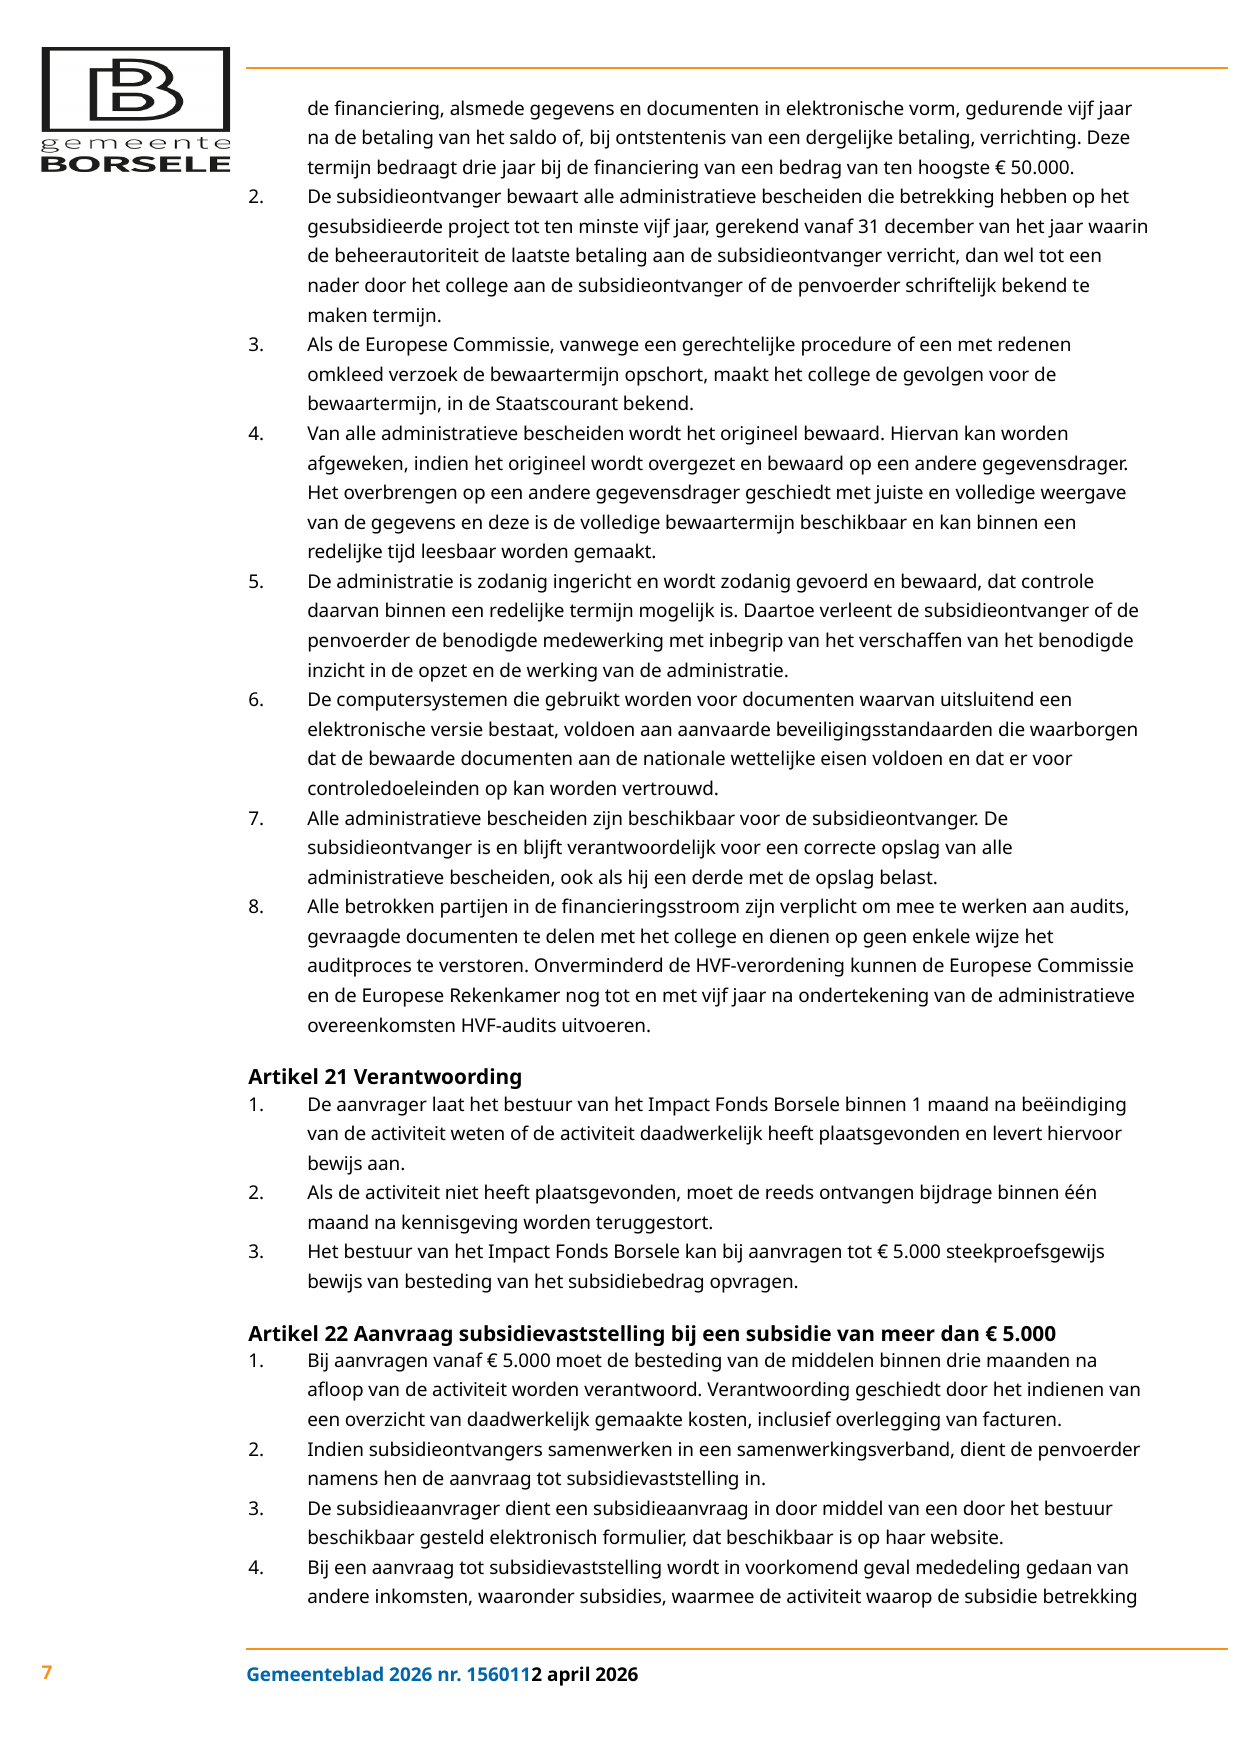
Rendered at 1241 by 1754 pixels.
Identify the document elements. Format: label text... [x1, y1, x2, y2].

list Het bestuur van het Impact Fonds Borsele kan bij aanvragen tot € 5.000 steekproefsgewijs bewijs van besteding van het subsidiebedrag opvragen. [248, 1239, 1152, 1294]
list Alle administratieve bescheiden zijn beschikbaar voor de subsidieontvanger. De subsidieontvanger is en blijft verantwoordelijk voor een correcte opslag van alle administratieve bescheiden, ook als hij een derde met de opslag belast. [248, 805, 1152, 890]
list Bij aanvragen vanaf € 5.000 moet de besteding van de middelen binnen drie maanden na afloop van de activiteit worden verantwoord. Verantwoording geschiedt door het indienen van een overzicht van daadwerkelijk gemaakte kosten, inclusief overlegging van facturen. [248, 1347, 1152, 1432]
list De computersystemen die gebruikt worden voor documenten waarvan uitsluitend een elektronische versie bestaat, voldoen aan aanvaarde beveiligingsstandaarden die waarborgen dat de bewaarde documenten aan de nationale wettelijke eisen voldoen en dat er voor controledoeleinden op kan worden vertrouwd. [248, 686, 1152, 801]
list De aanvrager laat het bestuur van het Impact Fonds Borsele binnen 1 maand na beëindiging van de activiteit weten of de activiteit daadwerkelijk heeft plaatsgevonden en levert hiervoor bewijs aan. [248, 1091, 1152, 1176]
list Bij een aanvraag tot subsidievaststelling wordt in voorkomend geval mededeling gedaan van andere inkomsten, waaronder subsidies, waarmee de activiteit waarop de subsidie betrekking [248, 1554, 1152, 1609]
text Artikel 22 Aanvraag subsidievaststelling bij een subsidie van meer dan € 5.000 [248, 1319, 1152, 1347]
list De administratie is zodanig ingericht en wordt zodanig gevoerd en bewaard, dat controle daarvan binnen een redelijke termijn mogelijk is. Daartoe verleent de subsidieontvanger of de penvoerder de benodigde medewerking met inbegrip van het verschaffen van het benodigde inzicht in de opzet en de werking van de administratie. [248, 568, 1152, 683]
list Als de activiteit niet heeft plaatsgevonden, moet de reeds ontvangen bijdrage binnen één maand na kennisgeving worden teruggestort. [248, 1179, 1152, 1235]
text Artikel 21 Verantwoording [248, 1062, 1152, 1091]
list Indien subsidieontvangers samenwerken in een samenwerkingsverband, dient de penvoerder namens hen de aanvraag tot subsidievaststelling in. [248, 1436, 1152, 1491]
list Van alle administratieve bescheiden wordt het origineel bewaard. Hiervan kan worden afgeweken, indien het origineel wordt overgezet en bewaard op een andere gegevensdrager. Het overbrengen op een andere gegevensdrager geschiedt met juiste en volledige weergave van de gegevens en deze is de volledige bewaartermijn beschikbaar en kan binnen een redelijke tijd leesbaar worden gemaakt. [248, 420, 1152, 564]
list Alle betrokken partijen in de financieringsstroom zijn verplicht om mee te werken aan audits, gevraagde documenten te delen met het college en dienen op geen enkele wijze het auditproces te verstoren. Onverminderd de HVF-verordening kunnen de Europese Commissie en de Europese Rekenkamer nog tot en met vijf jaar na ondertekening van de administratieve overeenkomsten HVF-audits uitvoeren. [248, 893, 1152, 1038]
list De subsidieontvanger bewaart alle administratieve bescheiden die betrekking hebben op het gesubsidieerde project tot ten minste vijf jaar, gerekend vanaf 31 december van het jaar waarin de beheerautoriteit de laatste betaling aan de subsidieontvanger verricht, dan wel tot een nader door het college aan de subsidieontvanger of de penvoerder schriftelijk bekend te maken termijn. [248, 183, 1152, 328]
list Als de Europese Commissie, vanwege een gerechtelijke procedure of een met redenen omkleed verzoek de bewaartermijn opschort, maakt het college de gevolgen voor de bewaartermijn, in de Staatscourant bekend. [248, 331, 1152, 416]
list de financiering, alsmede gegevens en documenten in elektronische vorm, gedurende vijf jaar na de betaling van het saldo of, bij ontstentenis van een dergelijke betaling, verrichting. Deze termijn bedraagt drie jaar bij de financiering van een bedrag van ten hoogste € 50.000. [248, 95, 1152, 180]
picture [41, 47, 231, 172]
list De subsidieaanvrager dient een subsidieaanvraag in door middel van een door het bestuur beschikbaar gesteld elektronisch formulier, dat beschikbaar is op haar website. [248, 1495, 1152, 1550]
